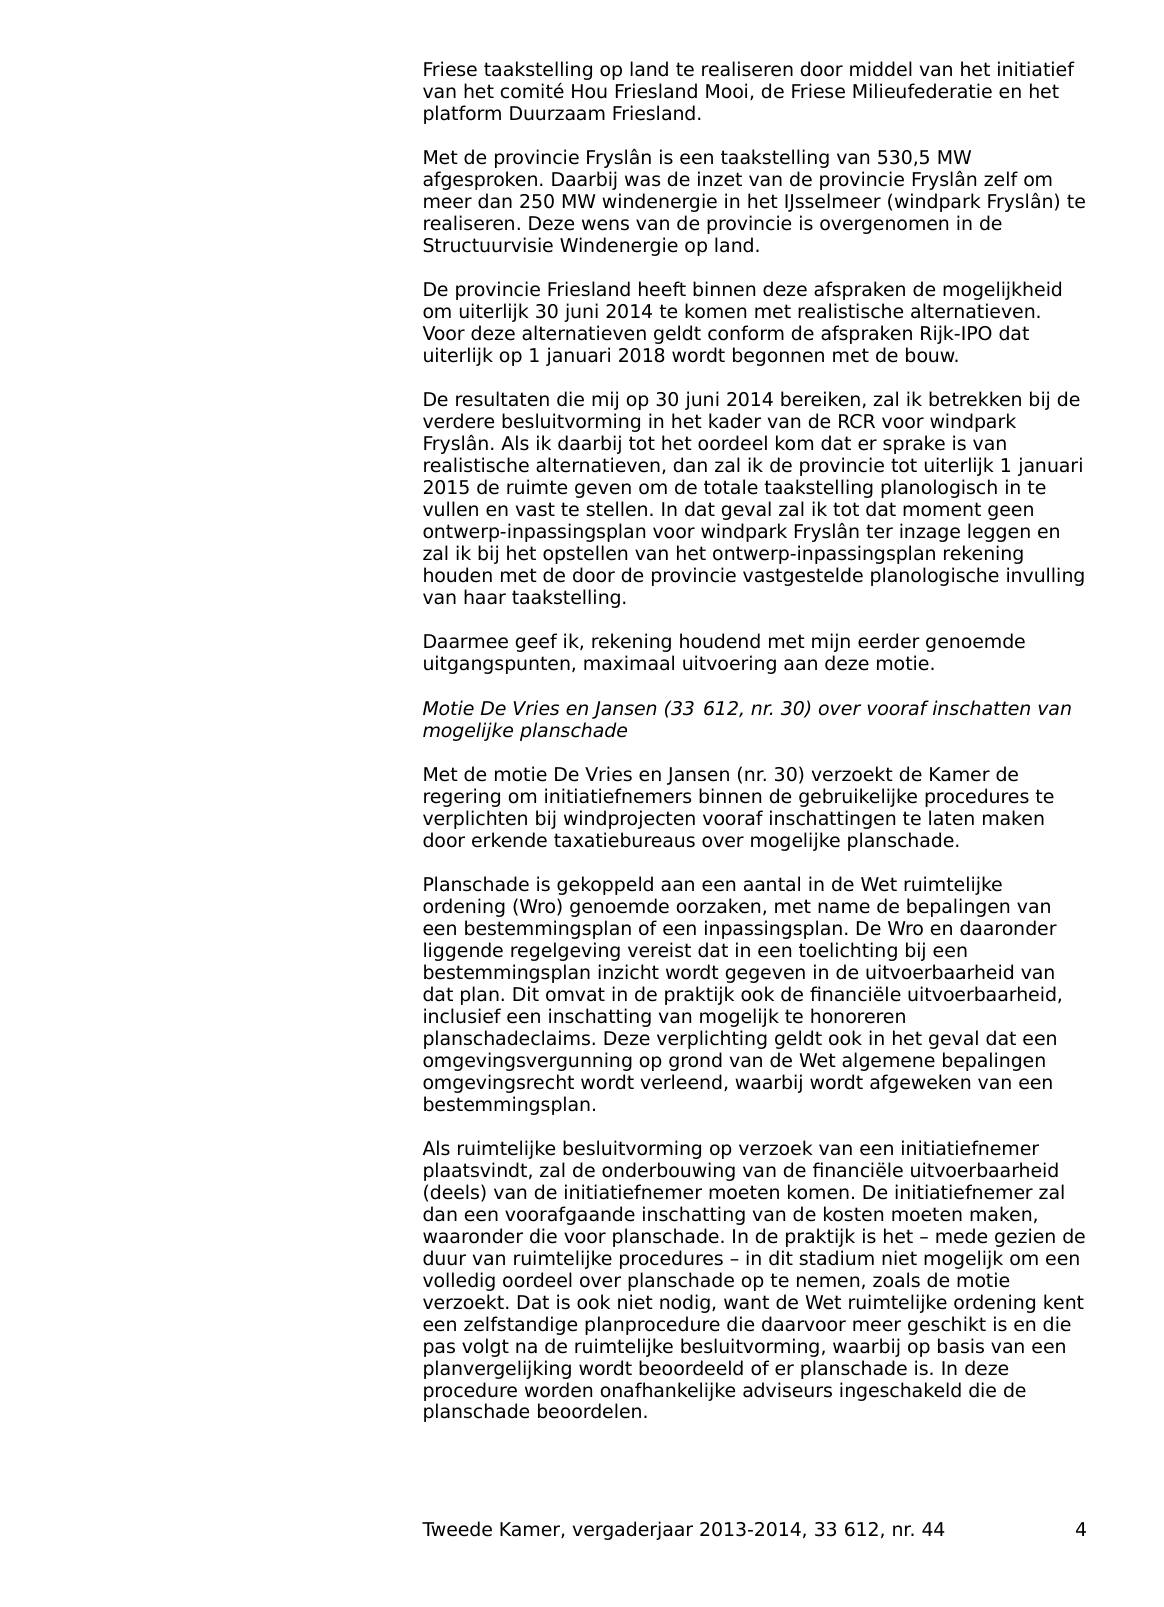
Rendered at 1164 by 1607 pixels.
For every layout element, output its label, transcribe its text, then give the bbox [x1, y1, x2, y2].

text Als ruimtelijke besluitvorming op verzoek van een initiatiefnemer plaatsvindt, zal de onderbouwing van de financiële uitvoerbaarheid (deels) van de initiatiefnemer moeten komen. De initiatiefnemer zal dan een voorafgaande inschatting van de kosten moeten maken, waaronder die voor planschade. In de praktijk is het – mede gezien de duur van ruimtelijke procedures – in dit stadium niet mogelijk om een volledig oordeel over planschade op te nemen, zoals de motie verzoekt. Dat is ook niet nodig, want de Wet ruimtelijke ordening kent een zelfstandige planprocedure die daarvoor meer geschikt is en die pas volgt na de ruimtelijke besluitvorming, waarbij op basis van een planvergelijking wordt beoordeeld of er planschade is. In deze procedure worden onafhankelijke adviseurs ingeschakeld die de planschade beoordelen. [422, 1138, 1087, 1423]
text De resultaten die mij op 30 juni 2014 bereiken, zal ik betrekken bij de verdere besluitvorming in het kader van de RCR voor windpark Fryslân. Als ik daarbij tot het oordeel kom dat er sprake is van realistische alternatieven, dan zal ik de provincie tot uiterlijk 1 januari 2015 de ruimte geven om de totale taakstelling planologisch in te vullen en vast te stellen. In dat geval zal ik tot dat moment geen ontwerp-inpassingsplan voor windpark Fryslân ter inzage leggen en zal ik bij het opstellen van het ontwerp-inpassingsplan rekening houden met de door de provincie vastgestelde planologische invulling van haar taakstelling. [422, 389, 1087, 609]
subtitle Motie De Vries en Jansen (33 612, nr. 30) over vooraf inschatten van mogelijke planschade [422, 697, 1087, 741]
text De provincie Friesland heeft binnen deze afspraken de mogelijkheid om uiterlijk 30 juni 2014 te komen met realistische alternatieven. Voor deze alternatieven geldt conform de afspraken Rijk-IPO dat uiterlijk op 1 januari 2018 wordt begonnen met de bouw. [422, 279, 1087, 367]
text Planschade is gekoppeld aan een aantal in de Wet ruimtelijke ordening (Wro) genoemde oorzaken, met name de bepalingen van een bestemmingsplan of een inpassingsplan. De Wro en daaronder liggende regelgeving vereist dat in een toelichting bij een bestemmingsplan inzicht wordt gegeven in de uitvoerbaarheid van dat plan. Dit omvat in de praktijk ook de financiële uitvoerbaarheid, inclusief een inschatting van mogelijk te honoreren planschadeclaims. Deze verplichting geldt ook in het geval dat een omgevingsvergunning op grond van de Wet algemene bepalingen omgevingsrecht wordt verleend, waarbij wordt afgeweken van een bestemmingsplan. [422, 874, 1087, 1116]
text Daarmee geef ik, rekening houdend met mijn eerder genoemde uitgangspunten, maximaal uitvoering aan deze motie. [422, 631, 1087, 675]
text Met de motie De Vries en Jansen (nr. 30) verzoekt de Kamer de regering om initiatiefnemers binnen de gebruikelijke procedures te verplichten bij windprojecten vooraf inschattingen te laten maken door erkende taxatiebureaus over mogelijke planschade. [422, 764, 1087, 852]
text Met de provincie Fryslân is een taakstelling van 530,5 MW afgesproken. Daarbij was de inzet van de provincie Fryslân zelf om meer dan 250 MW windenergie in het IJsselmeer (windpark Fryslân) te realiseren. Deze wens van de provincie is overgenomen in de Structuurvisie Windenergie op land. [422, 147, 1087, 257]
text Friese taakstelling op land te realiseren door middel van het initiatief van het comité Hou Friesland Mooi, de Friese Milieufederatie en het platform Duurzaam Friesland. [422, 59, 1087, 125]
